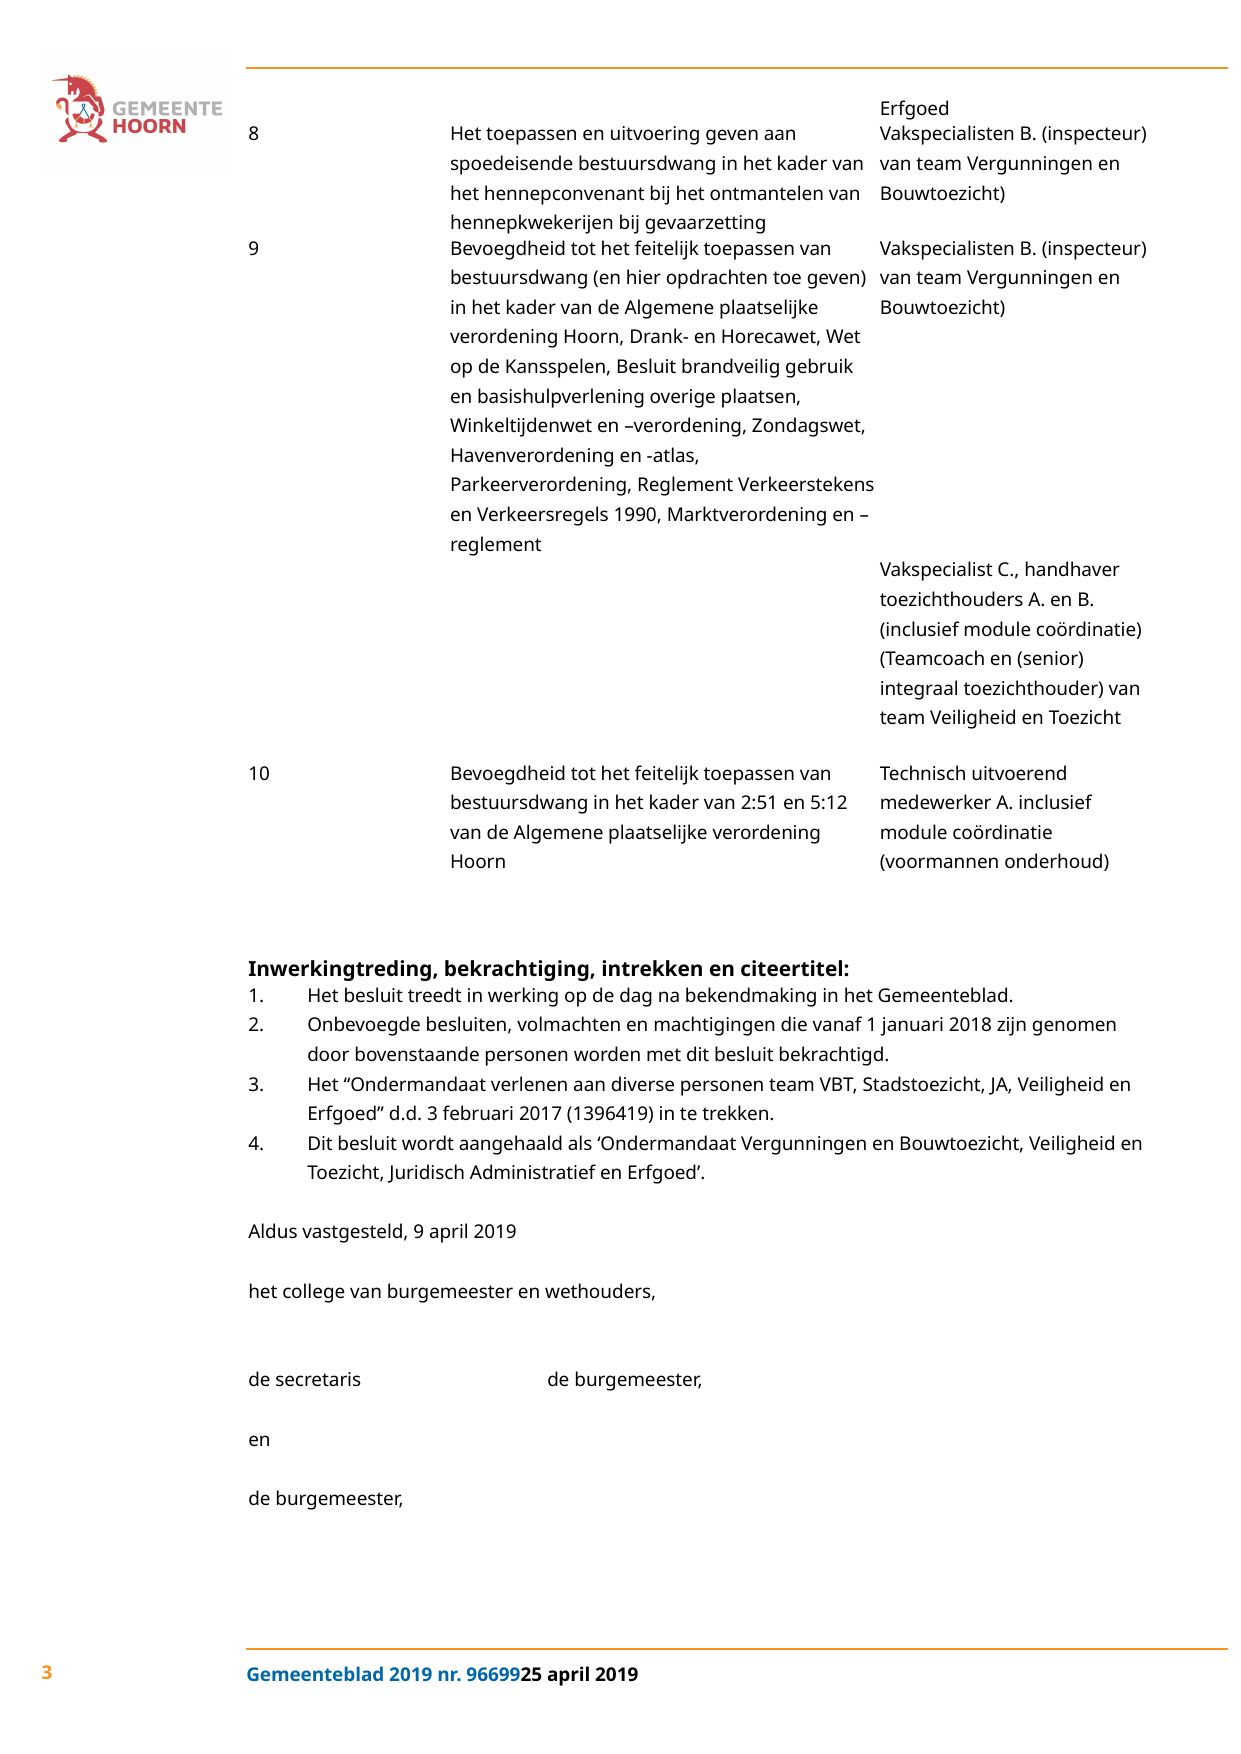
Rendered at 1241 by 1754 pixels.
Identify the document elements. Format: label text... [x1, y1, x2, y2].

table_cell [248, 874, 450, 900]
list Onbevoegde besluiten, volmachten en machtigingen die vanaf 1 januari 2018 zijn genomen door bovenstaande personen worden met dit besluit bekrachtigd. [248, 1012, 1152, 1067]
table_cell [450, 874, 879, 900]
table_cell Bevoegdheid tot het feitelijk toepassen van bestuursdwang in het kader van 2:51 en 5:12 van de Algemene plaatselijke verordening Hoorn [450, 760, 879, 874]
list Het “Ondermandaat verlenen aan diverse personen team VBT, Stadstoezicht, JA, Veiligheid en Erfgoed” d.d. 3 februari 2017 (1396419) in te trekken. [248, 1071, 1152, 1126]
table_cell [450, 557, 879, 760]
table_cell Bevoegdheid tot het feitelijk toepassen van bestuursdwang (en hier opdrachten toe geven) in het kader van de Algemene plaatselijke verordening Hoorn, Drank- en Horecawet, Wet op de Kansspelen, Besluit brandveilig gebruik en basishulpverlening overige plaatsen, Winkeltijdenwet en –verordening, Zondagswet, Havenverordening en -atlas, Parkeerverordening, Reglement Verkeerstekens en Verkeersregels 1990, Marktverordening en –reglement [450, 235, 879, 557]
text Inwerkingtreding, bekrachtiging, intrekken en citeertitel: [248, 954, 1152, 982]
table_cell [450, 95, 879, 121]
table_cell Het toepassen en uitvoering geven aan spoedeisende bestuursdwang in het kader van het hennepconvenant bij het ontmantelen van hennepkwekerijen bij gevaarzetting [450, 121, 879, 235]
text de burgemeester, [248, 1485, 1152, 1511]
text het college van burgemeester en wethouders, [248, 1278, 1152, 1304]
table_cell Vakspecialisten B. (inspecteur) van team Vergunningen en Bouwtoezicht) [880, 121, 1152, 235]
list Dit besluit wordt aangehaald als ‘Ondermandaat Vergunningen en Bouwtoezicht, Veiligheid en Toezicht, Juridisch Administratief en Erfgoed’. [248, 1130, 1152, 1185]
text Aldus vastgesteld, 9 april 2019 [248, 1219, 1152, 1244]
table_cell [248, 557, 450, 760]
picture [41, 47, 231, 172]
table_cell Vakspecialist C., handhaver toezichthouders A. en B. (inclusief module coördinatie) (Teamcoach en (senior) integraal toezichthouder) van team Veiligheid en Toezicht [880, 557, 1152, 760]
table_cell 10 [248, 760, 450, 874]
table_cell Technisch uitvoerend medewerker A. inclusief module coördinatie (voormannen onderhoud) [880, 760, 1152, 874]
table_cell Erfgoed [880, 95, 1152, 121]
table_cell [880, 874, 1152, 900]
table_cell Vakspecialisten B. (inspecteur) van team Vergunningen en Bouwtoezicht) [880, 235, 1152, 557]
table_cell 9 [248, 235, 450, 557]
text de secretaris de burgemeester, [248, 1367, 1152, 1392]
table_cell 8 [248, 121, 450, 235]
list Het besluit treedt in werking op de dag na bekendmaking in het Gemeenteblad. [248, 982, 1152, 1008]
text en [248, 1426, 1152, 1452]
table_cell [248, 95, 450, 121]
